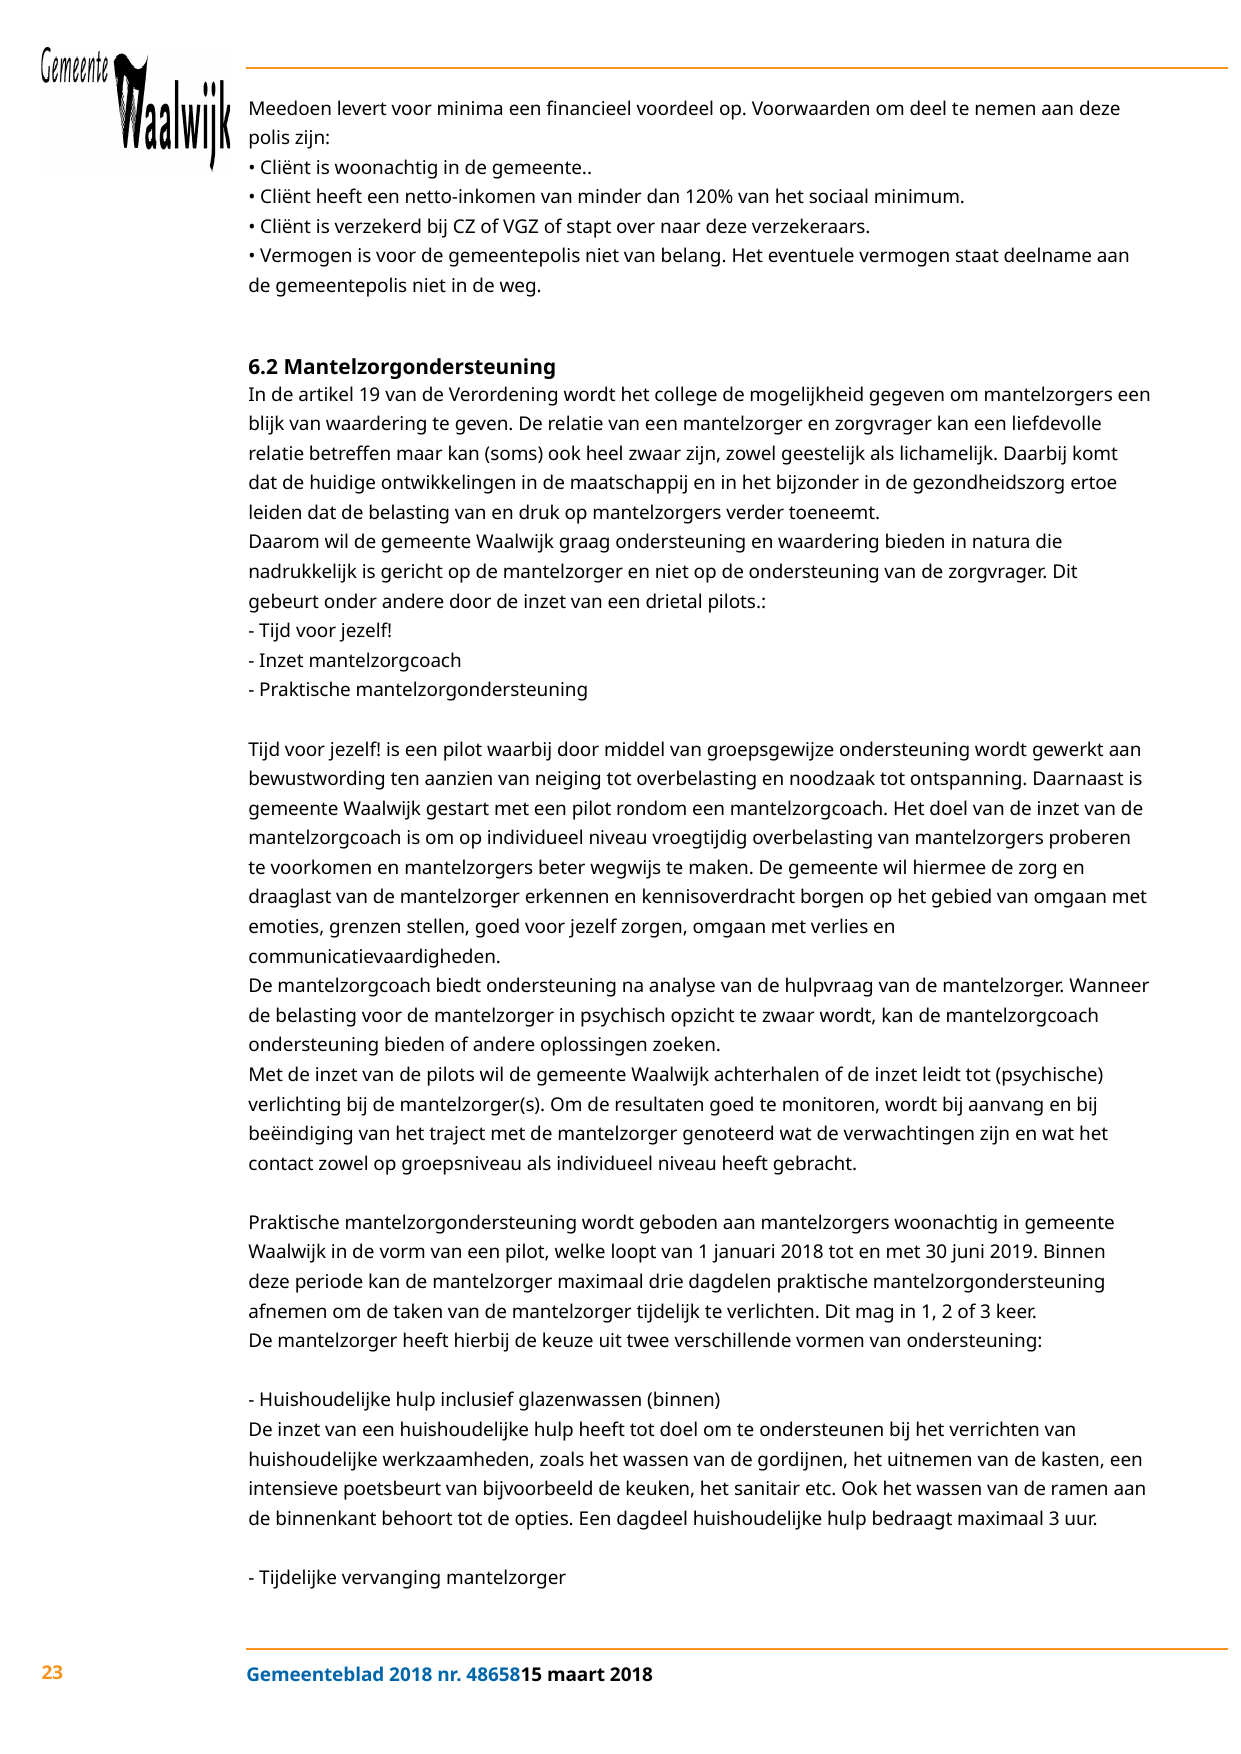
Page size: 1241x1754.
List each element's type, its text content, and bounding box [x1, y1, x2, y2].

text • Vermogen is voor de gemeentepolis niet van belang. Het eventuele vermogen staat deelname aan de gemeentepolis niet in de weg. [248, 243, 1152, 298]
text - Huishoudelijke hulp inclusief glazenwassen (binnen) [248, 1387, 1152, 1412]
text • Cliënt is verzekerd bij CZ of VGZ of stapt over naar deze verzekeraars. [248, 213, 1152, 239]
text Met de inzet van de pilots wil de gemeente Waalwijk achterhalen of de inzet leidt tot (psychische) verlichting bij de mantelzorger(s). Om de resultaten goed te monitoren, wordt bij aanvang en bij beëindiging van het traject met de mantelzorger genoteerd wat de verwachtingen zijn en wat het contact zowel op groepsniveau als individueel niveau heeft gebracht. [248, 1061, 1152, 1176]
text - Tijd voor jezelf! [248, 617, 1152, 643]
text Praktische mantelzorgondersteuning wordt geboden aan mantelzorgers woonachtig in gemeente Waalwijk in de vorm van een pilot, welke loopt van 1 januari 2018 tot en met 30 juni 2019. Binnen deze periode kan de mantelzorger maximaal drie dagdelen praktische mantelzorgondersteuning afnemen om de taken van de mantelzorger tijdelijk te verlichten. Dit mag in 1, 2 of 3 keer. [248, 1209, 1152, 1323]
text De inzet van een huishoudelijke hulp heeft tot doel om te ondersteunen bij het verrichten van huishoudelijke werkzaamheden, zoals het wassen van de gordijnen, het uitnemen van de kasten, een intensieve poetsbeurt van bijvoorbeeld de keuken, het sanitair etc. Ook het wassen van de ramen aan de binnenkant behoort tot de opties. Een dagdeel huishoudelijke hulp bedraagt maximaal 3 uur. [248, 1416, 1152, 1531]
text Tijd voor jezelf! is een pilot waarbij door middel van groepsgewijze ondersteuning wordt gewerkt aan bewustwording ten aanzien van neiging tot overbelasting en noodzaak tot ontspanning. Daarnaast is gemeente Waalwijk gestart met een pilot rondom een mantelzorgcoach. Het doel van de inzet van de mantelzorgcoach is om op individueel niveau vroegtijdig overbelasting van mantelzorgers proberen te voorkomen en mantelzorgers beter wegwijs te maken. De gemeente wil hiermee de zorg en draaglast van de mantelzorger erkennen en kennisoverdracht borgen op het gebied van omgaan met emoties, grenzen stellen, goed voor jezelf zorgen, omgaan met verlies en communicatievaardigheden. [248, 736, 1152, 968]
text - Tijdelijke vervanging mantelzorger [248, 1564, 1152, 1590]
text Meedoen levert voor minima een financieel voordeel op. Voorwaarden om deel te nemen aan deze polis zijn: [248, 95, 1152, 150]
text • Cliënt heeft een netto-inkomen van minder dan 120% van het sociaal minimum. [248, 183, 1152, 209]
text In de artikel 19 van de Verordening wordt het college de mogelijkheid gegeven om mantelzorgers een blijk van waardering te geven. De relatie van een mantelzorger en zorgvrager kan een liefdevolle relatie betreffen maar kan (soms) ook heel zwaar zijn, zowel geestelijk als lichamelijk. Daarbij komt dat de huidige ontwikkelingen in de maatschappij en in het bijzonder in de gezondheidszorg ertoe leiden dat de belasting van en druk op mantelzorgers verder toeneemt. [248, 381, 1152, 525]
text - Praktische mantelzorgondersteuning [248, 677, 1152, 702]
text - Inzet mantelzorgcoach [248, 647, 1152, 673]
text 6.2 Mantelzorgondersteuning [248, 352, 1152, 381]
text • Cliënt is woonachtig in de gemeente.. [248, 154, 1152, 180]
picture [41, 47, 231, 172]
text De mantelzorgcoach biedt ondersteuning na analyse van de hulpvraag van de mantelzorger. Wanneer de belasting voor de mantelzorger in psychisch opzicht te zwaar wordt, kan de mantelzorgcoach ondersteuning bieden of andere oplossingen zoeken. [248, 972, 1152, 1057]
text De mantelzorger heeft hierbij de keuze uit twee verschillende vormen van ondersteuning: [248, 1327, 1152, 1353]
text Daarom wil de gemeente Waalwijk graag ondersteuning en waardering bieden in natura die nadrukkelijk is gericht op de mantelzorger en niet op de ondersteuning van de zorgvrager. Dit gebeurt onder andere door de inzet van een drietal pilots.: [248, 529, 1152, 613]
